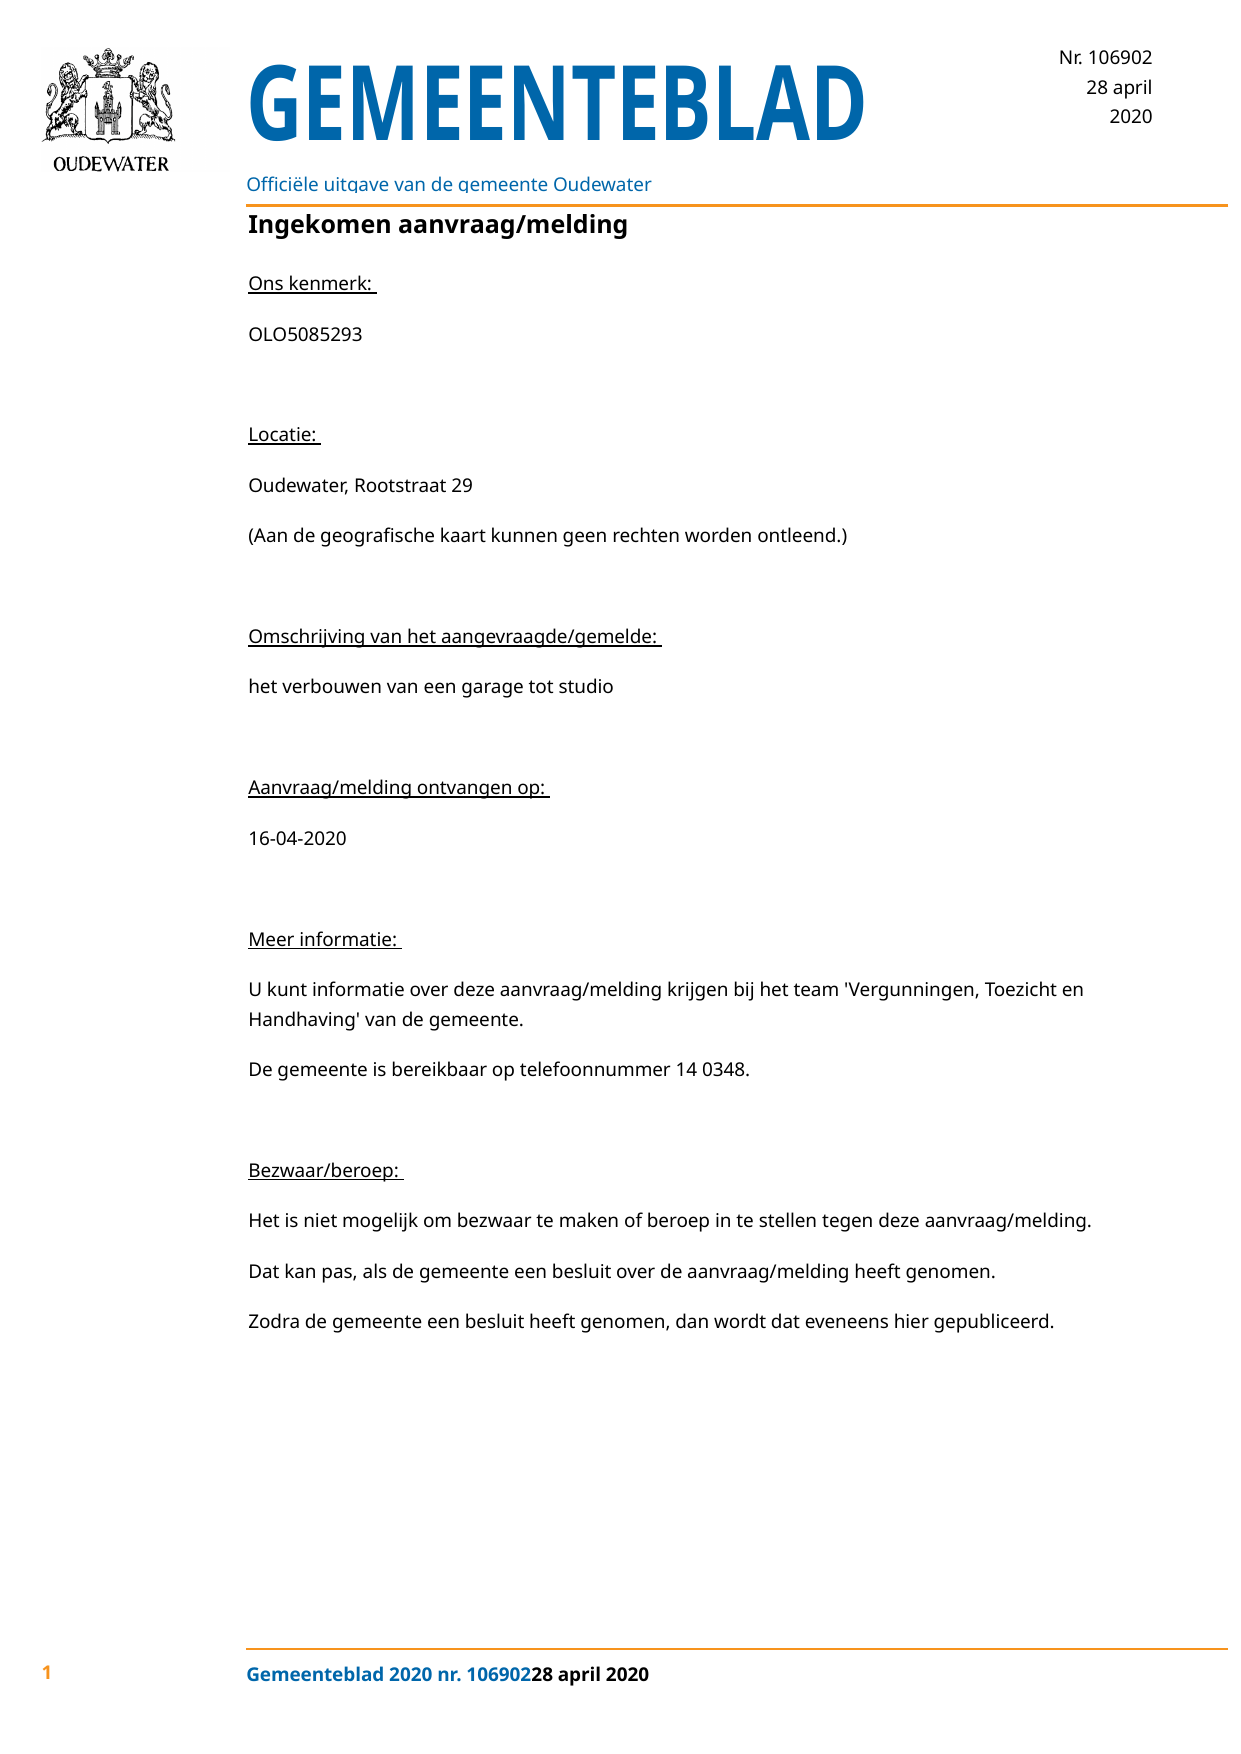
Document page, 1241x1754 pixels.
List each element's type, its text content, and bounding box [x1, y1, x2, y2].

text U kunt informatie over deze aanvraag/melding krijgen bij het team 'Vergunningen, Toezicht en Handhaving' van de gemeente. [248, 976, 1152, 1031]
text De gemeente is bereikbaar op telefoonnummer 14 0348. [248, 1056, 1152, 1082]
text Ingekomen aanvraag/melding [248, 207, 1152, 241]
text Meer informatie: [248, 926, 1152, 951]
text Oudewater, Rootstraat 29 [248, 472, 1152, 498]
text Bezwaar/beroep: [248, 1157, 1152, 1183]
text Het is niet mogelijk om bezwaar te maken of beroep in te stellen tegen deze aanvraag/melding. [248, 1207, 1152, 1233]
text het verbouwen van een garage tot studio [248, 674, 1152, 699]
text Aanvraag/melding ontvangen op: [248, 774, 1152, 800]
text 16-04-2020 [248, 825, 1152, 851]
text Locatie: [248, 422, 1152, 447]
text Ons kenmerk: [248, 270, 1152, 296]
picture [41, 47, 231, 172]
text Omschrijving van het aangevraagde/gemelde: [248, 623, 1152, 649]
text (Aan de geografische kaart kunnen geen rechten worden ontleend.) [248, 522, 1152, 548]
text Zodra de gemeente een besluit heeft genomen, dan wordt dat eveneens hier gepubliceerd. [248, 1308, 1152, 1334]
text OLO5085293 [248, 321, 1152, 346]
text Dat kan pas, als de gemeente een besluit over de aanvraag/melding heeft genomen. [248, 1258, 1152, 1283]
